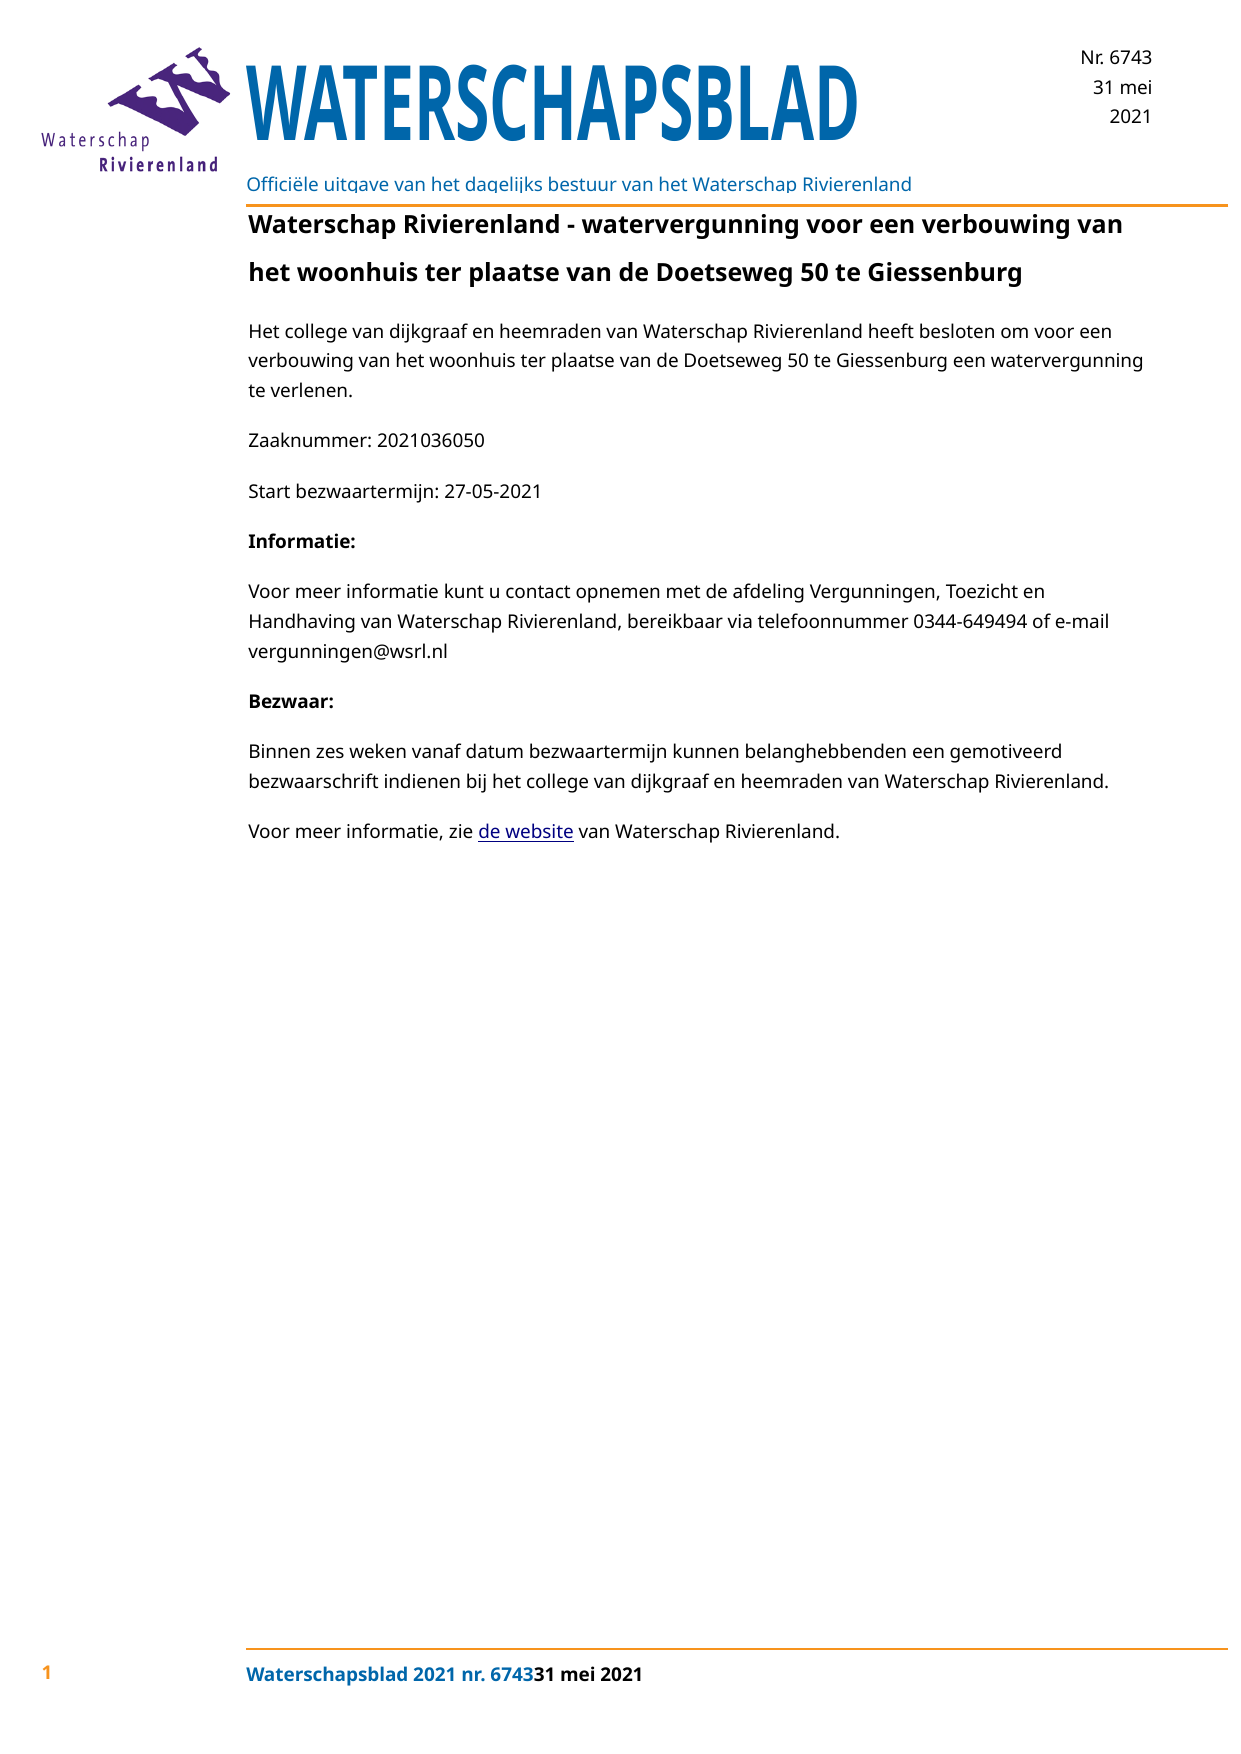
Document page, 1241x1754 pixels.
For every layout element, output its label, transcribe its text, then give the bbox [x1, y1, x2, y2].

text Waterschap Rivierenland - watervergunning voor een verbouwing van het woonhuis ter plaatse van de Doetseweg 50 te Giessenburg [248, 207, 1152, 288]
text Informatie: [248, 528, 1152, 554]
text Voor meer informatie, zie de website van Waterschap Rivierenland. [248, 819, 1152, 844]
text Voor meer informatie kunt u contact opnemen met de afdeling Vergunningen, Toezicht en Handhaving van Waterschap Rivierenland, bereikbaar via telefoonnummer 0344-649494 of e-mail vergunningen@wsrl.nl [248, 579, 1152, 664]
text Het college van dijkgraaf en heemraden van Waterschap Rivierenland heeft besloten om voor een verbouwing van het woonhuis ter plaatse van de Doetseweg 50 te Giessenburg een watervergunning te verlenen. [248, 318, 1152, 403]
text Zaaknummer: 2021036050 [248, 427, 1152, 453]
picture [41, 47, 231, 172]
text Binnen zes weken vanaf datum bezwaartermijn kunnen belanghebbenden een gemotiveerd bezwaarschrift indienen bij het college van dijkgraaf en heemraden van Waterschap Rivierenland. [248, 739, 1152, 794]
text Start bezwaartermijn: 27-05-2021 [248, 478, 1152, 504]
text Bezwaar: [248, 688, 1152, 714]
